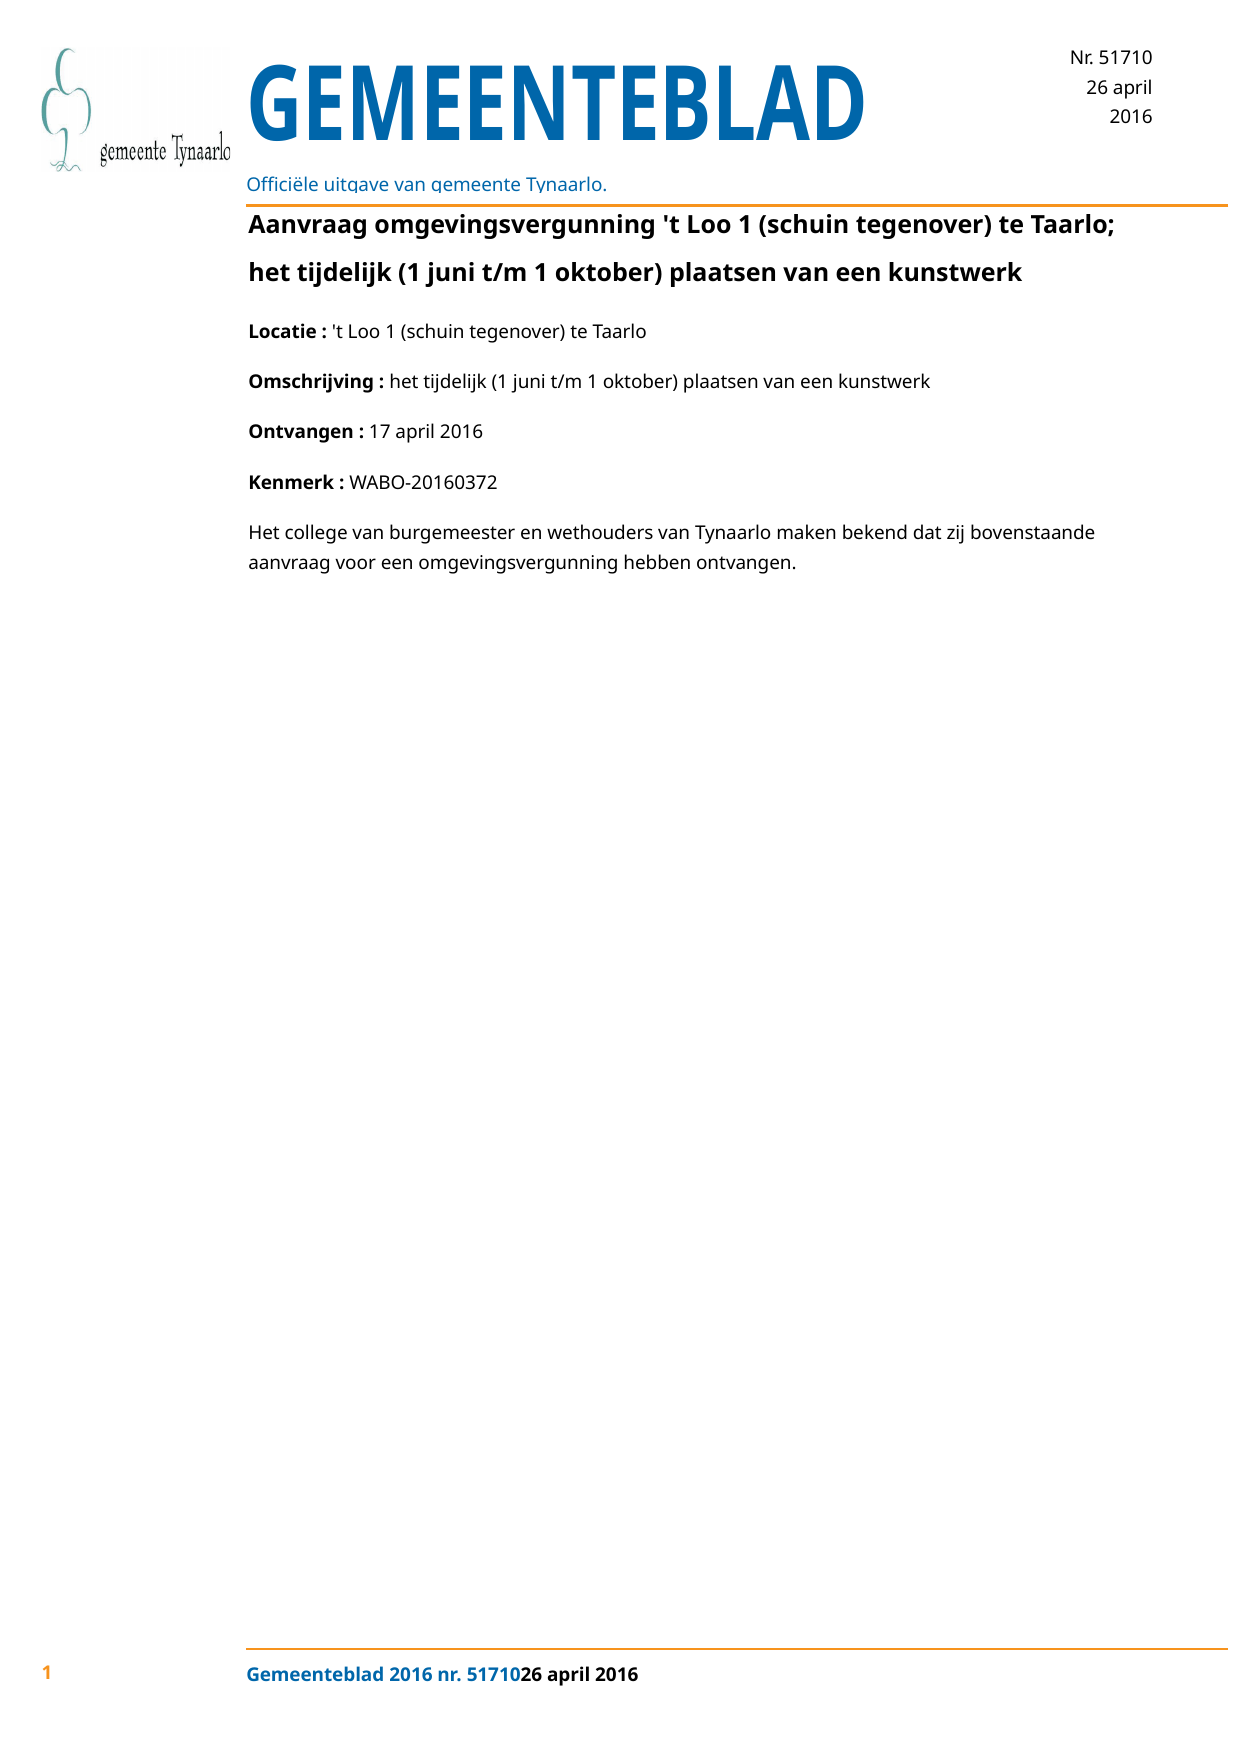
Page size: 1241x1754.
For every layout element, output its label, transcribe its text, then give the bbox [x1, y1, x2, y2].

text Locatie : 't Loo 1 (schuin tegenover) te Taarlo [248, 318, 1152, 344]
text Kenmerk : WABO-20160372 [248, 469, 1152, 495]
picture [41, 47, 231, 172]
text Omschrijving : het tijdelijk (1 juni t/m 1 oktober) plaatsen van een kunstwerk [248, 368, 1152, 394]
text Aanvraag omgevingsvergunning 't Loo 1 (schuin tegenover) te Taarlo; het tijdelijk (1 juni t/m 1 oktober) plaatsen van een kunstwerk [248, 207, 1152, 288]
text Ontvangen : 17 april 2016 [248, 419, 1152, 444]
text Het college van burgemeester en wethouders van Tynaarlo maken bekend dat zij bovenstaande aanvraag voor een omgevingsvergunning hebben ontvangen. [248, 519, 1152, 575]
